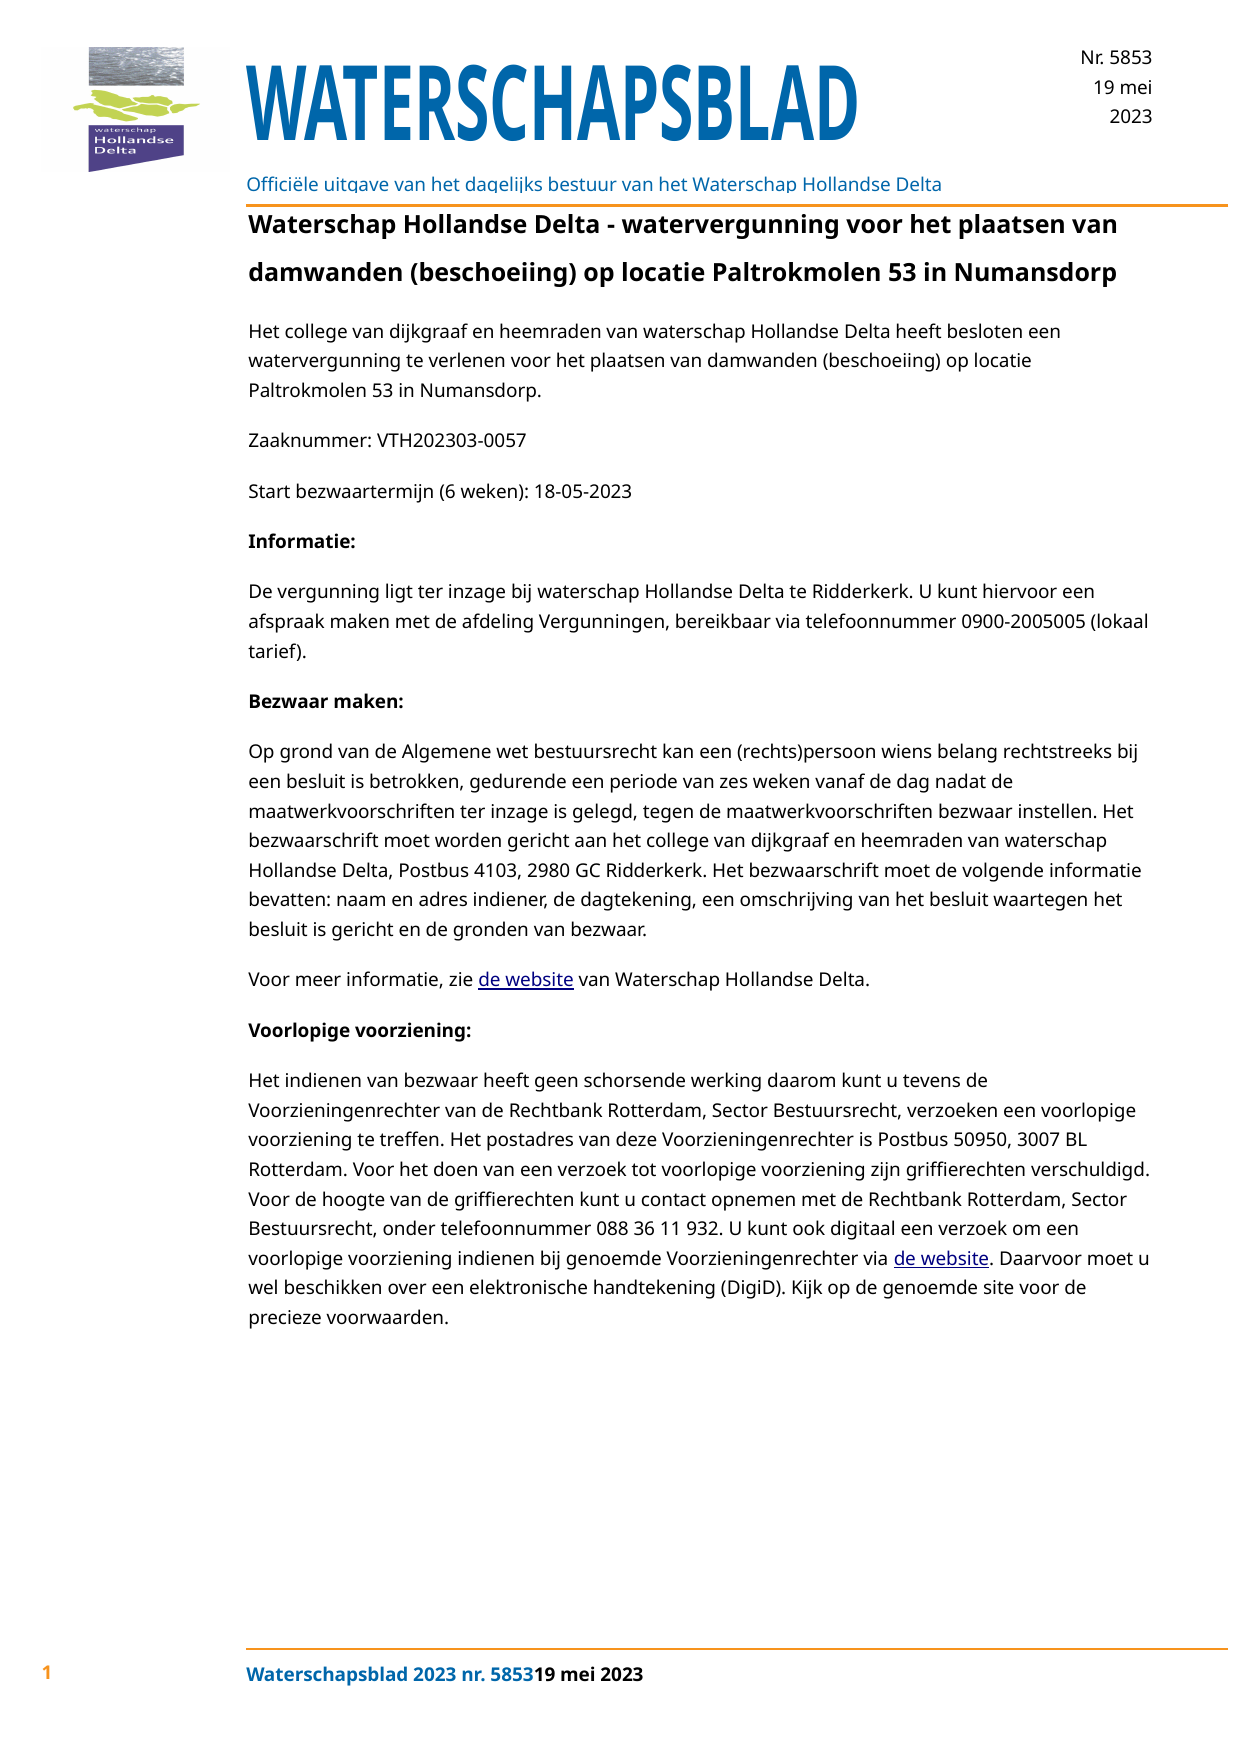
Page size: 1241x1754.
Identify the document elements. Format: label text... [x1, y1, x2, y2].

text Voorlopige voorziening: [248, 1017, 1152, 1043]
text Het indienen van bezwaar heeft geen schorsende werking daarom kunt u tevens de Voorzieningenrechter van de Rechtbank Rotterdam, Sector Bestuursrecht, verzoeken een voorlopige voorziening te treffen. Het postadres van deze Voorzieningenrechter is Postbus 50950, 3007 BL Rotterdam. Voor het doen van een verzoek tot voorlopige voorziening zijn griffierechten verschuldigd. Voor de hoogte van de griffierechten kunt u contact opnemen met de Rechtbank Rotterdam, Sector Bestuursrecht, onder telefoonnummer 088 36 11 932. U kunt ook digitaal een verzoek om een voorlopige voorziening indienen bij genoemde Voorzieningenrechter via de website. Daarvoor moet u wel beschikken over een elektronische handtekening (DigiD). Kijk op de genoemde site voor de precieze voorwaarden. [248, 1067, 1152, 1330]
text Het college van dijkgraaf en heemraden van waterschap Hollandse Delta heeft besloten een watervergunning te verlenen voor het plaatsen van damwanden (beschoeiing) op locatie Paltrokmolen 53 in Numansdorp. [248, 318, 1152, 403]
text Op grond van de Algemene wet bestuursrecht kan een (rechts)persoon wiens belang rechtstreeks bij een besluit is betrokken, gedurende een periode van zes weken vanaf de dag nadat de maatwerkvoorschriften ter inzage is gelegd, tegen de maatwerkvoorschriften bezwaar instellen. Het bezwaarschrift moet worden gericht aan het college van dijkgraaf en heemraden van waterschap Hollandse Delta, Postbus 4103, 2980 GC Ridderkerk. Het bezwaarschrift moet de volgende informatie bevatten: naam en adres indiener, de dagtekening, een omschrijving van het besluit waartegen het besluit is gericht en de gronden van bezwaar. [248, 739, 1152, 942]
picture [41, 47, 231, 172]
text Voor meer informatie, zie de website van Waterschap Hollandse Delta. [248, 967, 1152, 992]
text Start bezwaartermijn (6 weken): 18-05-2023 [248, 478, 1152, 504]
text Bezwaar maken: [248, 688, 1152, 714]
text Informatie: [248, 528, 1152, 554]
text Zaaknummer: VTH202303-0057 [248, 427, 1152, 453]
text De vergunning ligt ter inzage bij waterschap Hollandse Delta te Ridderkerk. U kunt hiervoor een afspraak maken met de afdeling Vergunningen, bereikbaar via telefoonnummer 0900-2005005 (lokaal tarief). [248, 579, 1152, 664]
text Waterschap Hollandse Delta - watervergunning voor het plaatsen van damwanden (beschoeiing) op locatie Paltrokmolen 53 in Numansdorp [248, 207, 1152, 288]
